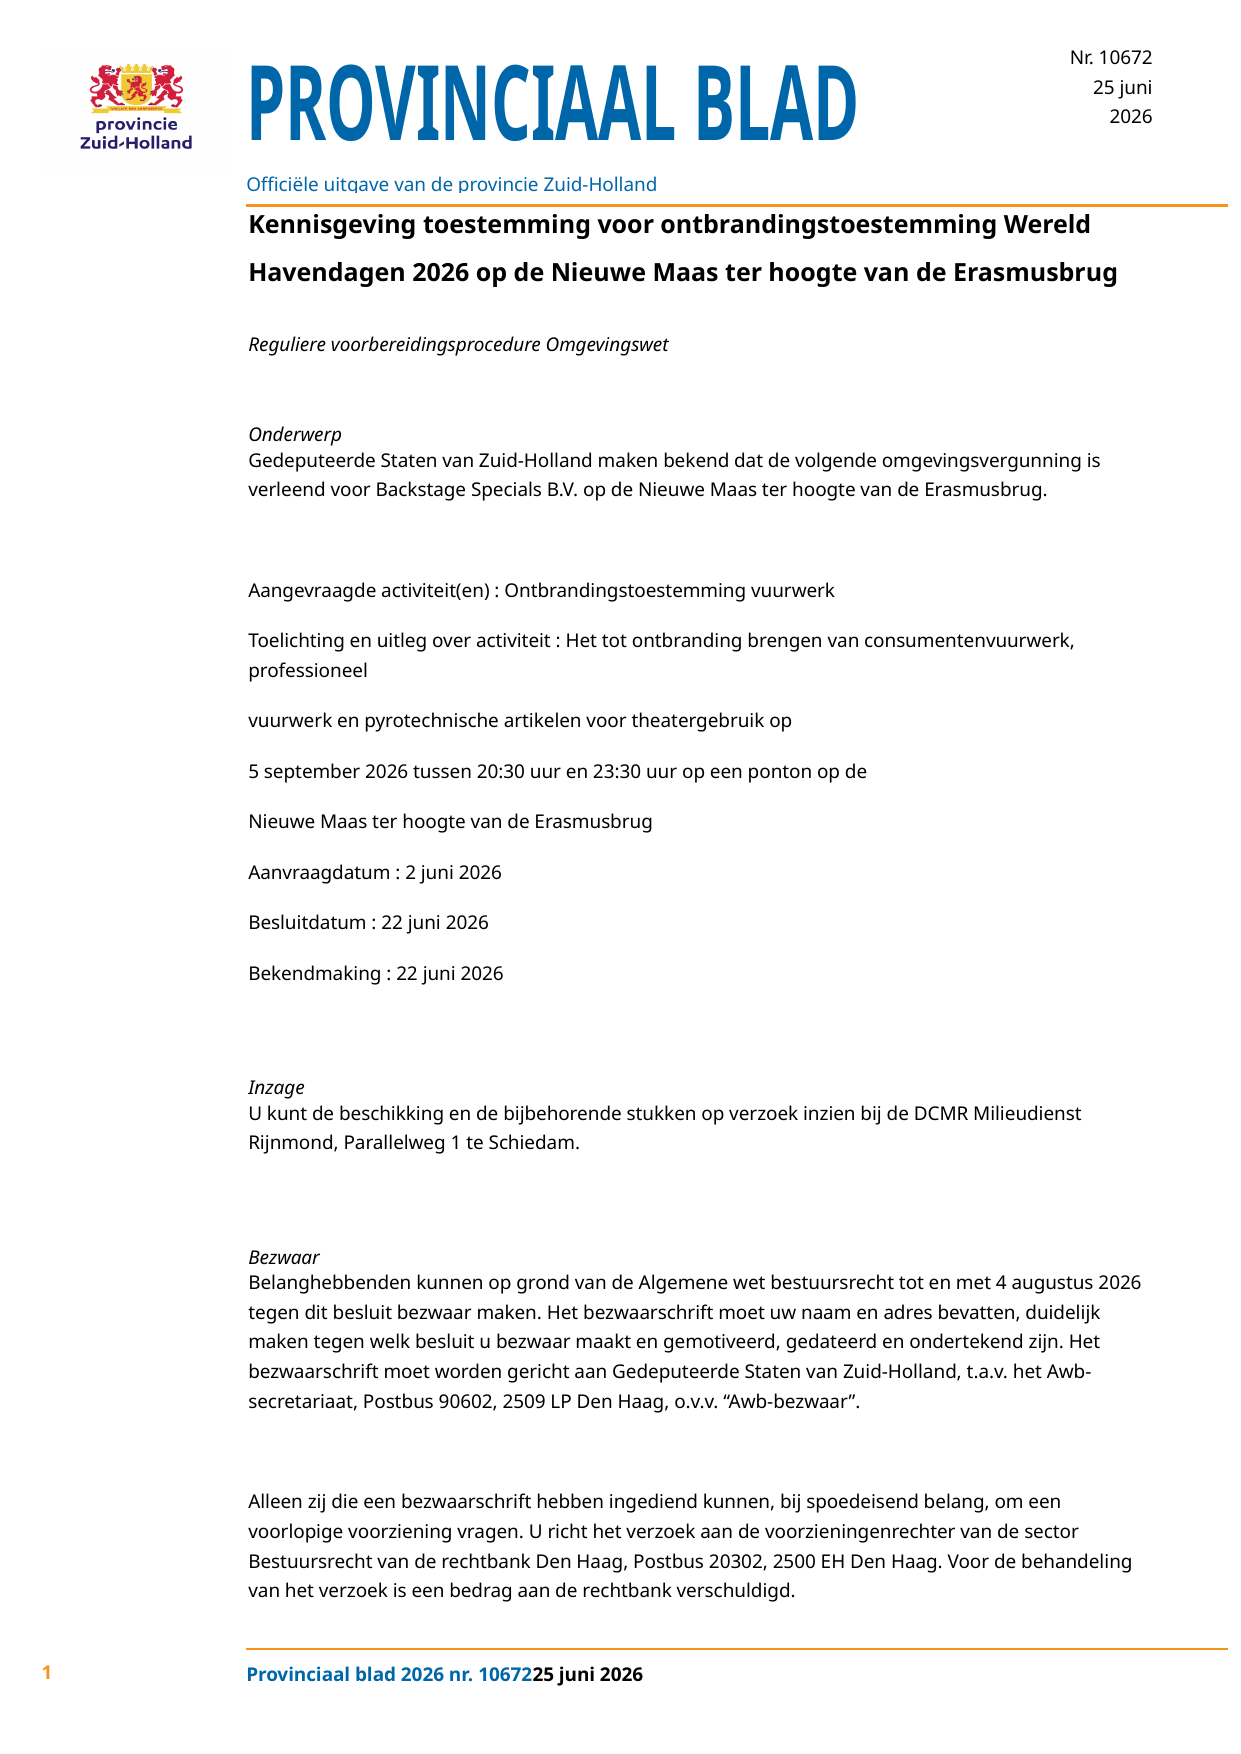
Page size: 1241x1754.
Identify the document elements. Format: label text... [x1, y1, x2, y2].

text Alleen zij die een bezwaarschrift hebben ingediend kunnen, bij spoedeisend belang, om een voorlopige voorziening vragen. U richt het verzoek aan de voorzieningenrechter van de sector Bestuursrecht van de rechtbank Den Haag, Postbus 20302, 2500 EH Den Haag. Voor de behandeling van het verzoek is een bedrag aan de rechtbank verschuldigd. [248, 1489, 1152, 1603]
text Bezwaar [248, 1244, 1152, 1269]
text Kennisgeving toestemming voor ontbrandingstoestemming Wereld Havendagen 2026 op de Nieuwe Maas ter hoogte van de Erasmusbrug [248, 207, 1152, 288]
text Besluitdatum : 22 juni 2026 [248, 909, 1152, 935]
text Inzage [248, 1074, 1152, 1100]
text Gedeputeerde Staten van Zuid-Holland maken bekend dat de volgende omgevingsvergunning is verleend voor Backstage Specials B.V. op de Nieuwe Maas ter hoogte van de Erasmusbrug. [248, 447, 1152, 502]
text Toelichting en uitleg over activiteit : Het tot ontbranding brengen van consumentenvuurwerk, professioneel [248, 628, 1152, 683]
text Reguliere voorbereidingsprocedure Omgevingswet [248, 331, 1152, 357]
text Aangevraagde activiteit(en) : Ontbrandingstoestemming vuurwerk [248, 577, 1152, 603]
text U kunt de beschikking en de bijbehorende stukken op verzoek inzien bij de DCMR Milieudienst Rijnmond, Parallelweg 1 te Schiedam. [248, 1100, 1152, 1155]
text Onderwerp [248, 421, 1152, 447]
text Belanghebbenden kunnen op grond van de Algemene wet bestuursrecht tot en met 4 augustus 2026 tegen dit besluit bezwaar maken. Het bezwaarschrift moet uw naam en adres bevatten, duidelijk maken tegen welk besluit u bezwaar maakt en gemotiveerd, gedateerd en ondertekend zijn. Het bezwaarschrift moet worden gericht aan Gedeputeerde Staten van Zuid-Holland, t.a.v. het Awb-secretariaat, Postbus 90602, 2509 LP Den Haag, o.v.v. “Awb-bezwaar”. [248, 1269, 1152, 1414]
text vuurwerk en pyrotechnische artikelen voor theatergebruik op [248, 708, 1152, 733]
text Bekendmaking : 22 juni 2026 [248, 960, 1152, 986]
text Aanvraagdatum : 2 juni 2026 [248, 859, 1152, 885]
text 5 september 2026 tussen 20:30 uur en 23:30 uur op een ponton op de [248, 758, 1152, 784]
picture [41, 47, 231, 172]
text Nieuwe Maas ter hoogte van de Erasmusbrug [248, 808, 1152, 834]
